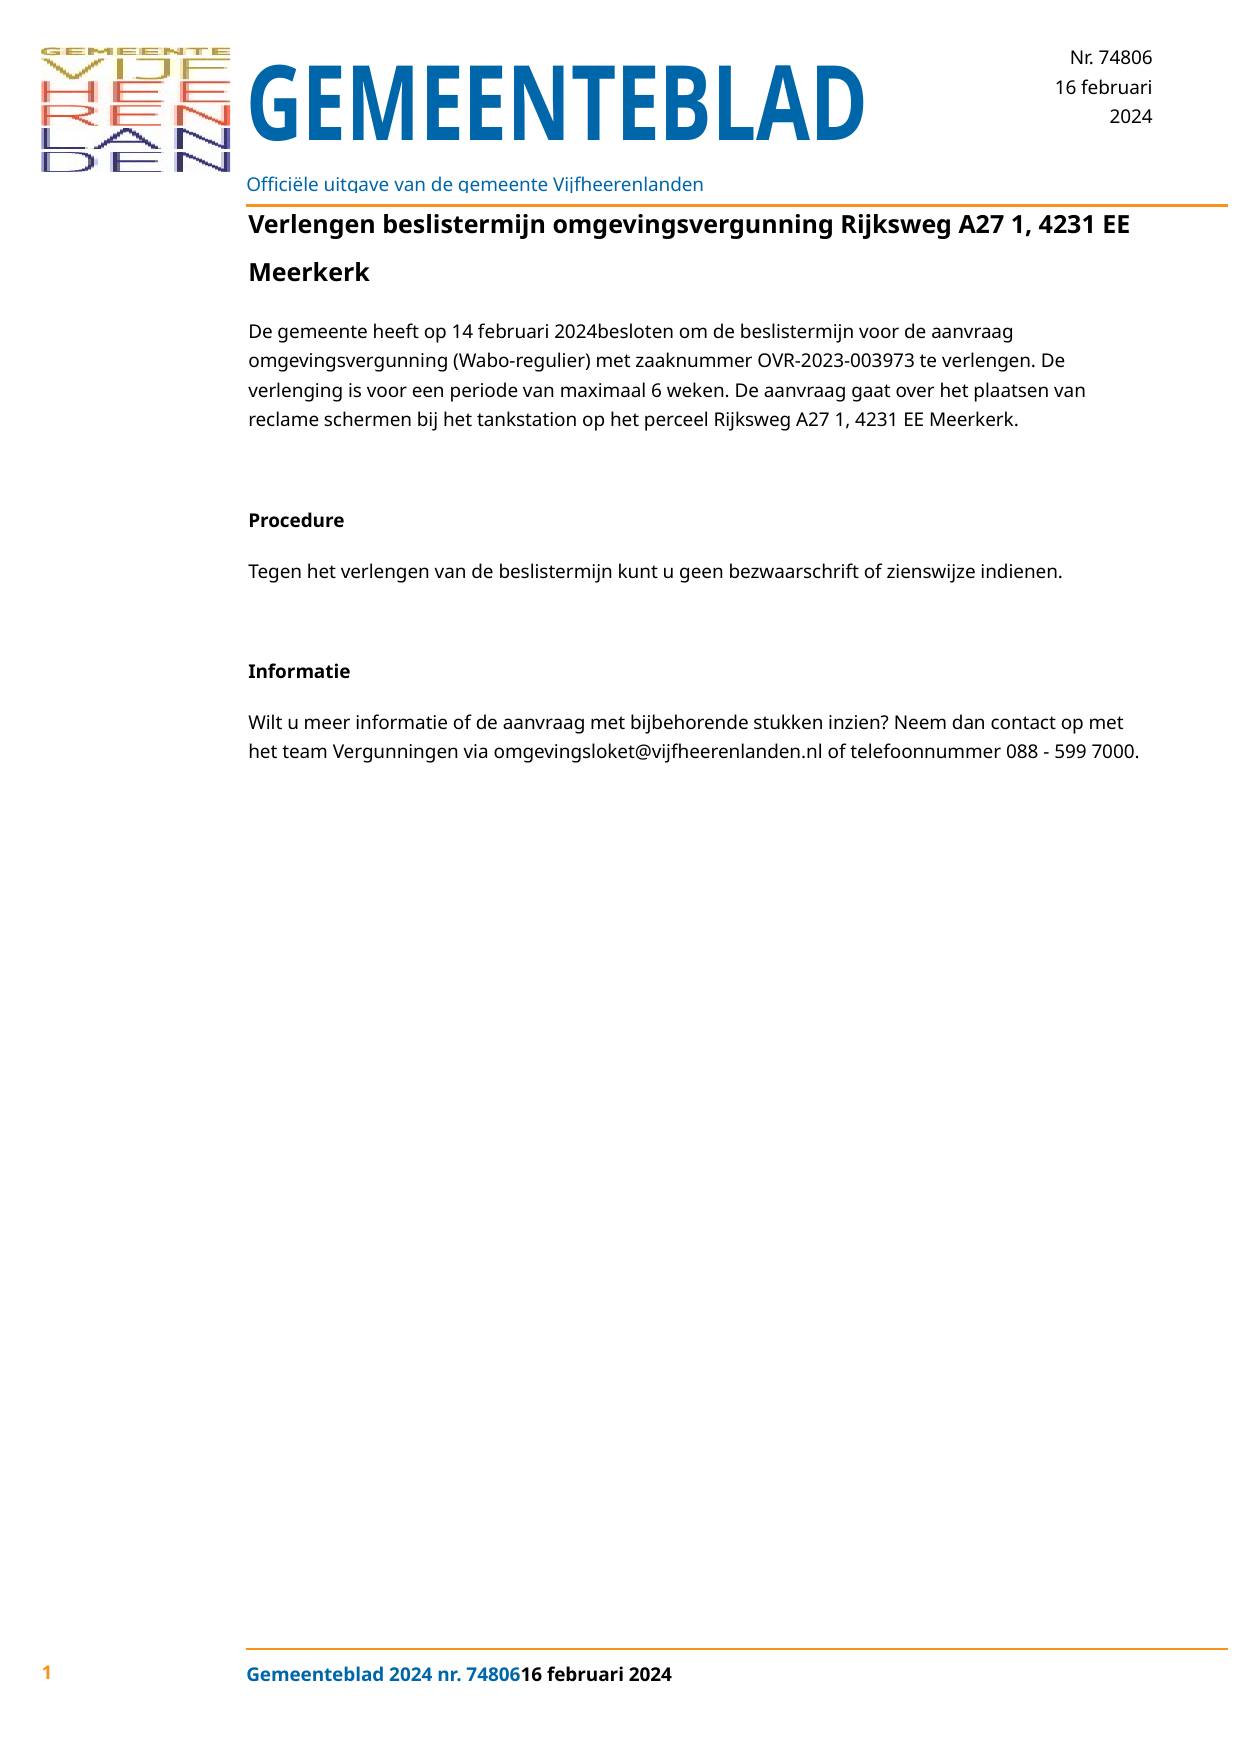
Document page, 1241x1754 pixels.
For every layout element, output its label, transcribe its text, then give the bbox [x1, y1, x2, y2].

text De gemeente heeft op 14 februari 2024besloten om de beslistermijn voor de aanvraag omgevingsvergunning (Wabo-regulier) met zaaknummer OVR-2023-003973 te verlengen. De verlenging is voor een periode van maximaal 6 weken. De aanvraag gaat over het plaatsen van reclame schermen bij het tankstation op het perceel Rijksweg A27 1, 4231 EE Meerkerk. [248, 318, 1152, 432]
text Tegen het verlengen van de beslistermijn kunt u geen bezwaarschrift of zienswijze indienen. [248, 558, 1152, 584]
text Informatie [248, 659, 1152, 684]
text Procedure [248, 507, 1152, 533]
picture [41, 47, 231, 172]
text Verlengen beslistermijn omgevingsvergunning Rijksweg A27 1, 4231 EE Meerkerk [248, 207, 1152, 288]
text Wilt u meer informatie of de aanvraag met bijbehorende stukken inzien? Neem dan contact op met het team Vergunningen via omgevingsloket@vijfheerenlanden.nl of telefoonnummer 088 - 599 7000. [248, 709, 1152, 764]
